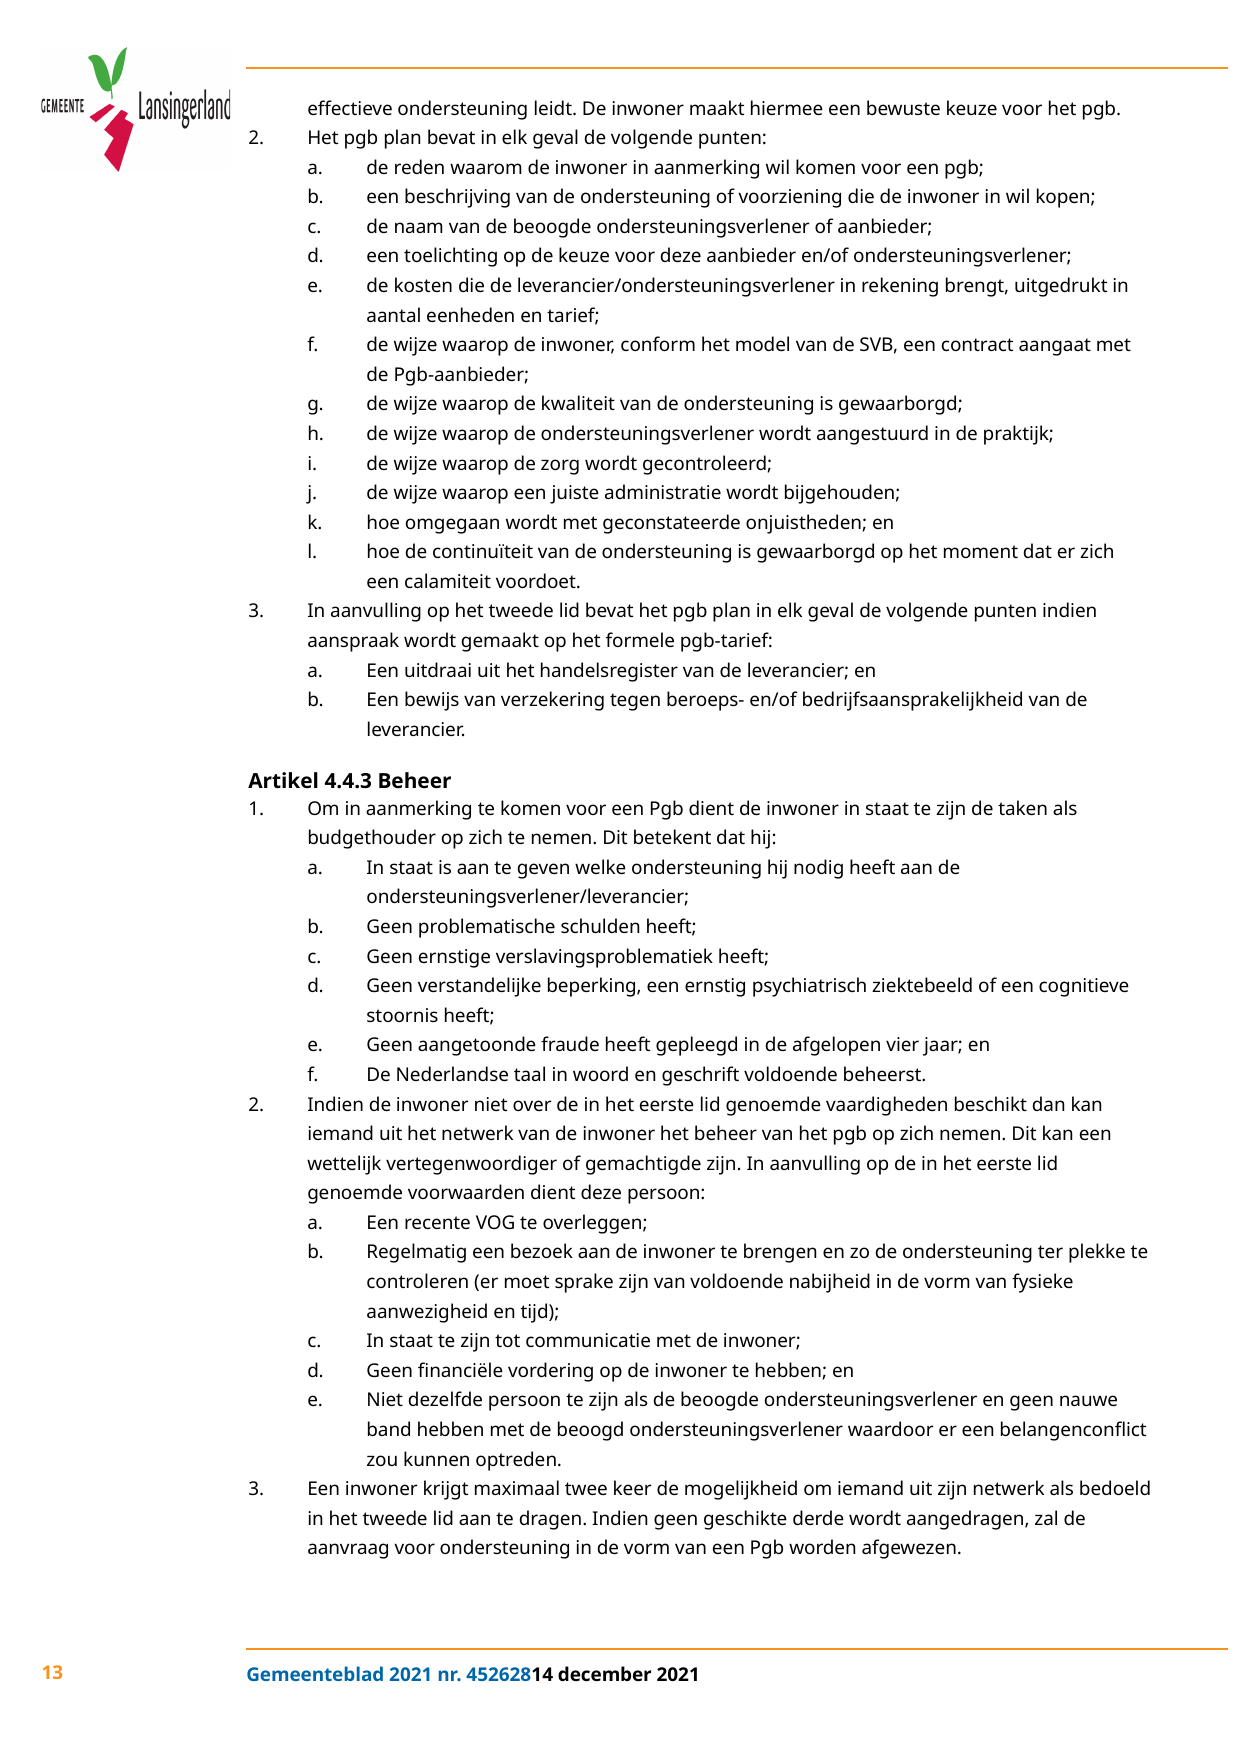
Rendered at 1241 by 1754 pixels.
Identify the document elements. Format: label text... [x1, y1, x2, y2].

list Een recente VOG te overleggen; [307, 1209, 1152, 1235]
list een toelichting op de keuze voor deze aanbieder en/of ondersteuningsverlener; [307, 243, 1152, 268]
list De Nederlandse taal in woord en geschrift voldoende beheerst. [307, 1061, 1152, 1087]
list effectieve ondersteuning leidt. De inwoner maakt hiermee een bewuste keuze voor het pgb. [248, 95, 1152, 121]
text Artikel 4.4.3 Beheer [248, 766, 1152, 795]
list Indien de inwoner niet over de in het eerste lid genoemde vaardigheden beschikt dan kan iemand uit het netwerk van de inwoner het beheer van het pgb op zich nemen. Dit kan een wettelijk vertegenwoordiger of gemachtigde zijn. In aanvulling op de in het eerste lid genoemde voorwaarden dient deze persoon: [248, 1091, 1152, 1205]
list Geen ernstige verslavingsproblematiek heeft; [307, 943, 1152, 968]
list In aanvulling op het tweede lid bevat het pgb plan in elk geval de volgende punten indien aanspraak wordt gemaakt op het formele pgb-tarief: [248, 598, 1152, 653]
list de wijze waarop de ondersteuningsverlener wordt aangestuurd in de praktijk; [307, 420, 1152, 446]
list Geen financiële vordering op de inwoner te hebben; en [307, 1357, 1152, 1383]
list de wijze waarop een juiste administratie wordt bijgehouden; [307, 479, 1152, 505]
list hoe omgegaan wordt met geconstateerde onjuistheden; en [307, 509, 1152, 535]
list Geen verstandelijke beperking, een ernstig psychiatrisch ziektebeeld of een cognitieve stoornis heeft; [307, 972, 1152, 1028]
list In staat te zijn tot communicatie met de inwoner; [307, 1327, 1152, 1353]
list Het pgb plan bevat in elk geval de volgende punten: [248, 124, 1152, 150]
list de wijze waarop de zorg wordt gecontroleerd; [307, 450, 1152, 476]
list de naam van de beoogde ondersteuningsverlener of aanbieder; [307, 213, 1152, 239]
list Een inwoner krijgt maximaal twee keer de mogelijkheid om iemand uit zijn netwerk als bedoeld in het tweede lid aan te dragen. Indien geen geschikte derde wordt aangedragen, zal de aanvraag voor ondersteuning in de vorm van een Pgb worden afgewezen. [248, 1475, 1152, 1560]
list Een bewijs van verzekering tegen beroeps- en/of bedrijfsaansprakelijkheid van de leverancier. [307, 686, 1152, 742]
list In staat is aan te geven welke ondersteuning hij nodig heeft aan de ondersteuningsverlener/leverancier; [307, 854, 1152, 909]
list een beschrijving van de ondersteuning of voorziening die de inwoner in wil kopen; [307, 183, 1152, 209]
list de kosten die de leverancier/ondersteuningsverlener in rekening brengt, uitgedrukt in aantal eenheden en tarief; [307, 272, 1152, 328]
picture [41, 47, 231, 172]
list Niet dezelfde persoon te zijn als de beoogde ondersteuningsverlener en geen nauwe band hebben met de beoogd ondersteuningsverlener waardoor er een belangenconflict zou kunnen optreden. [307, 1387, 1152, 1471]
list Een uitdraai uit het handelsregister van de leverancier; en [307, 657, 1152, 683]
list Regelmatig een bezoek aan de inwoner te brengen en zo de ondersteuning ter plekke te controleren (er moet sprake zijn van voldoende nabijheid in de vorm van fysieke aanwezigheid en tijd); [307, 1239, 1152, 1323]
list de wijze waarop de kwaliteit van de ondersteuning is gewaarborgd; [307, 391, 1152, 416]
list de reden waarom de inwoner in aanmerking wil komen voor een pgb; [307, 154, 1152, 180]
list de wijze waarop de inwoner, conform het model van de SVB, een contract aangaat met de Pgb-aanbieder; [307, 331, 1152, 387]
list hoe de continuïteit van de ondersteuning is gewaarborgd op het moment dat er zich een calamiteit voordoet. [307, 538, 1152, 594]
list Geen problematische schulden heeft; [307, 913, 1152, 939]
list Om in aanmerking te komen voor een Pgb dient de inwoner in staat te zijn de taken als budgethouder op zich te nemen. Dit betekent dat hij: [248, 795, 1152, 850]
list Geen aangetoonde fraude heeft gepleegd in de afgelopen vier jaar; en [307, 1032, 1152, 1057]
